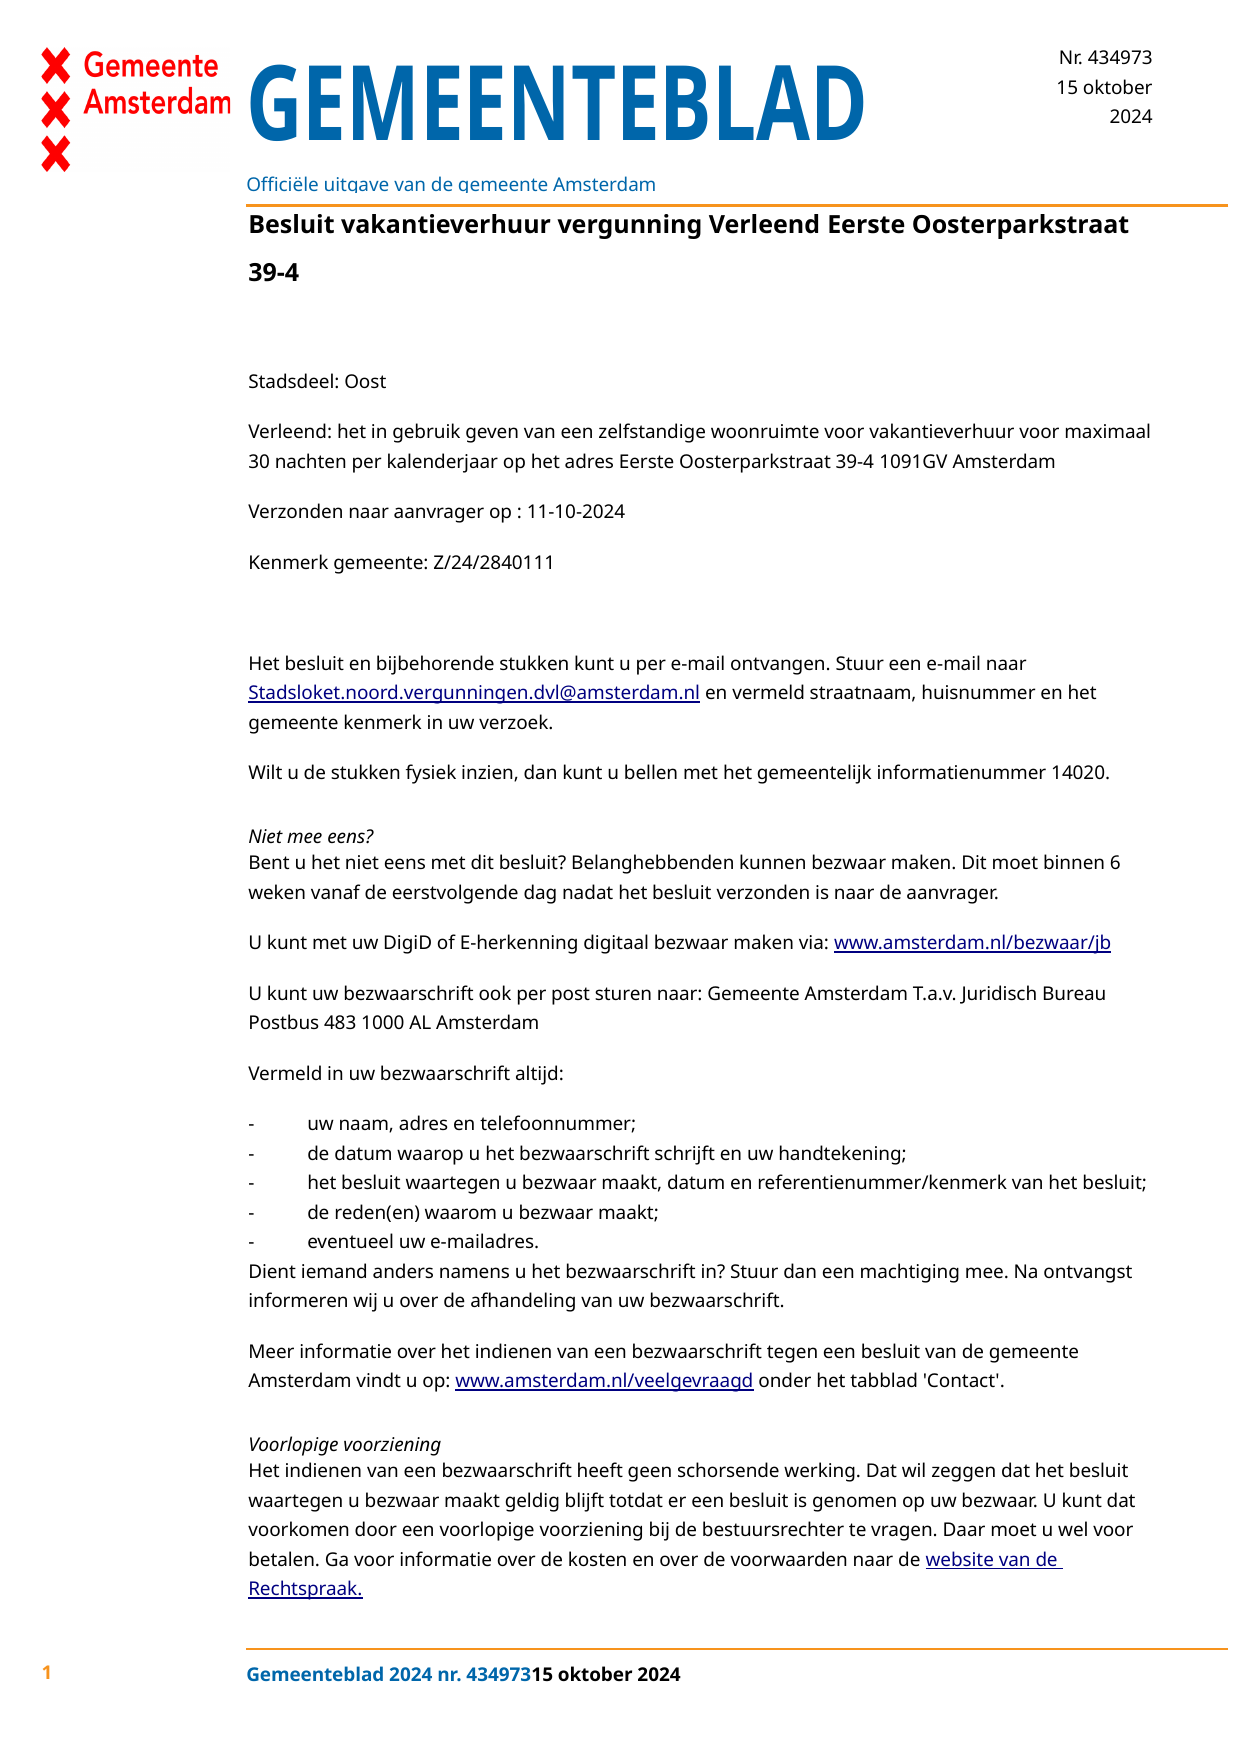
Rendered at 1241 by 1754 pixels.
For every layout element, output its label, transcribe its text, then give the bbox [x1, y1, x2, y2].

text Voorlopige voorziening [248, 1432, 1152, 1457]
list het besluit waartegen u bezwaar maakt, datum en referentienummer/kenmerk van het besluit; [248, 1169, 1152, 1195]
text Stadsdeel: Oost [248, 368, 1152, 394]
text Besluit vakantieverhuur vergunning Verleend Eerste Oosterparkstraat 39-4 [248, 207, 1152, 288]
text Bent u het niet eens met dit besluit? Belanghebbenden kunnen bezwaar maken. Dit moet binnen 6 weken vanaf de eerstvolgende dag nadat het besluit verzonden is naar de aanvrager. [248, 849, 1152, 904]
text Het indienen van een bezwaarschrift heeft geen schorsende werking. Dat wil zeggen dat het besluit waartegen u bezwaar maakt geldig blijft totdat er een besluit is genomen op uw bezwaar. U kunt dat voorkomen door een voorlopige voorziening bij de bestuursrechter te vragen. Daar moet u wel voor betalen. Ga voor informatie over de kosten en over de voorwaarden naar de website van de Rechtspraak. [248, 1457, 1152, 1601]
list de datum waarop u het bezwaarschrift schrijft en uw handtekening; [248, 1140, 1152, 1165]
list de reden(en) waarom u bezwaar maakt; [248, 1199, 1152, 1224]
text Dient iemand anders namens u het bezwaarschrift in? Stuur dan een machtiging mee. Na ontvangst informeren wij u over de afhandeling van uw bezwaarschrift. [248, 1258, 1152, 1313]
text U kunt met uw DigiD of E-herkenning digitaal bezwaar maken via: www.amsterdam.nl/bezwaar/jb [248, 929, 1152, 955]
text U kunt uw bezwaarschrift ook per post sturen naar: Gemeente Amsterdam T.a.v. Juridisch Bureau Postbus 483 1000 AL Amsterdam [248, 980, 1152, 1035]
text Verleend: het in gebruik geven van een zelfstandige woonruimte voor vakantieverhuur voor maximaal 30 nachten per kalenderjaar op het adres Eerste Oosterparkstraat 39-4 1091GV Amsterdam [248, 419, 1152, 474]
text Niet mee eens? [248, 823, 1152, 849]
list uw naam, adres en telefoonnummer; [248, 1110, 1152, 1136]
text Meer informatie over het indienen van een bezwaarschrift tegen een besluit van de gemeente Amsterdam vindt u op: www.amsterdam.nl/veelgevraagd onder het tabblad 'Contact'. [248, 1338, 1152, 1393]
picture [41, 47, 231, 172]
text Het besluit en bijbehorende stukken kunt u per e-mail ontvangen. Stuur een e-mail naar Stadsloket.noord.vergunningen.dvl@amsterdam.nl en vermeld straatnaam, huisnummer en het gemeente kenmerk in uw verzoek. [248, 650, 1152, 735]
text Wilt u de stukken fysiek inzien, dan kunt u bellen met het gemeentelijk informatienummer 14020. [248, 759, 1152, 785]
text Kenmerk gemeente: Z/24/2840111 [248, 549, 1152, 575]
list eventueel uw e-mailadres. [248, 1228, 1152, 1254]
text Vermeld in uw bezwaarschrift altijd: [248, 1060, 1152, 1085]
text Verzonden naar aanvrager op : 11-10-2024 [248, 499, 1152, 524]
